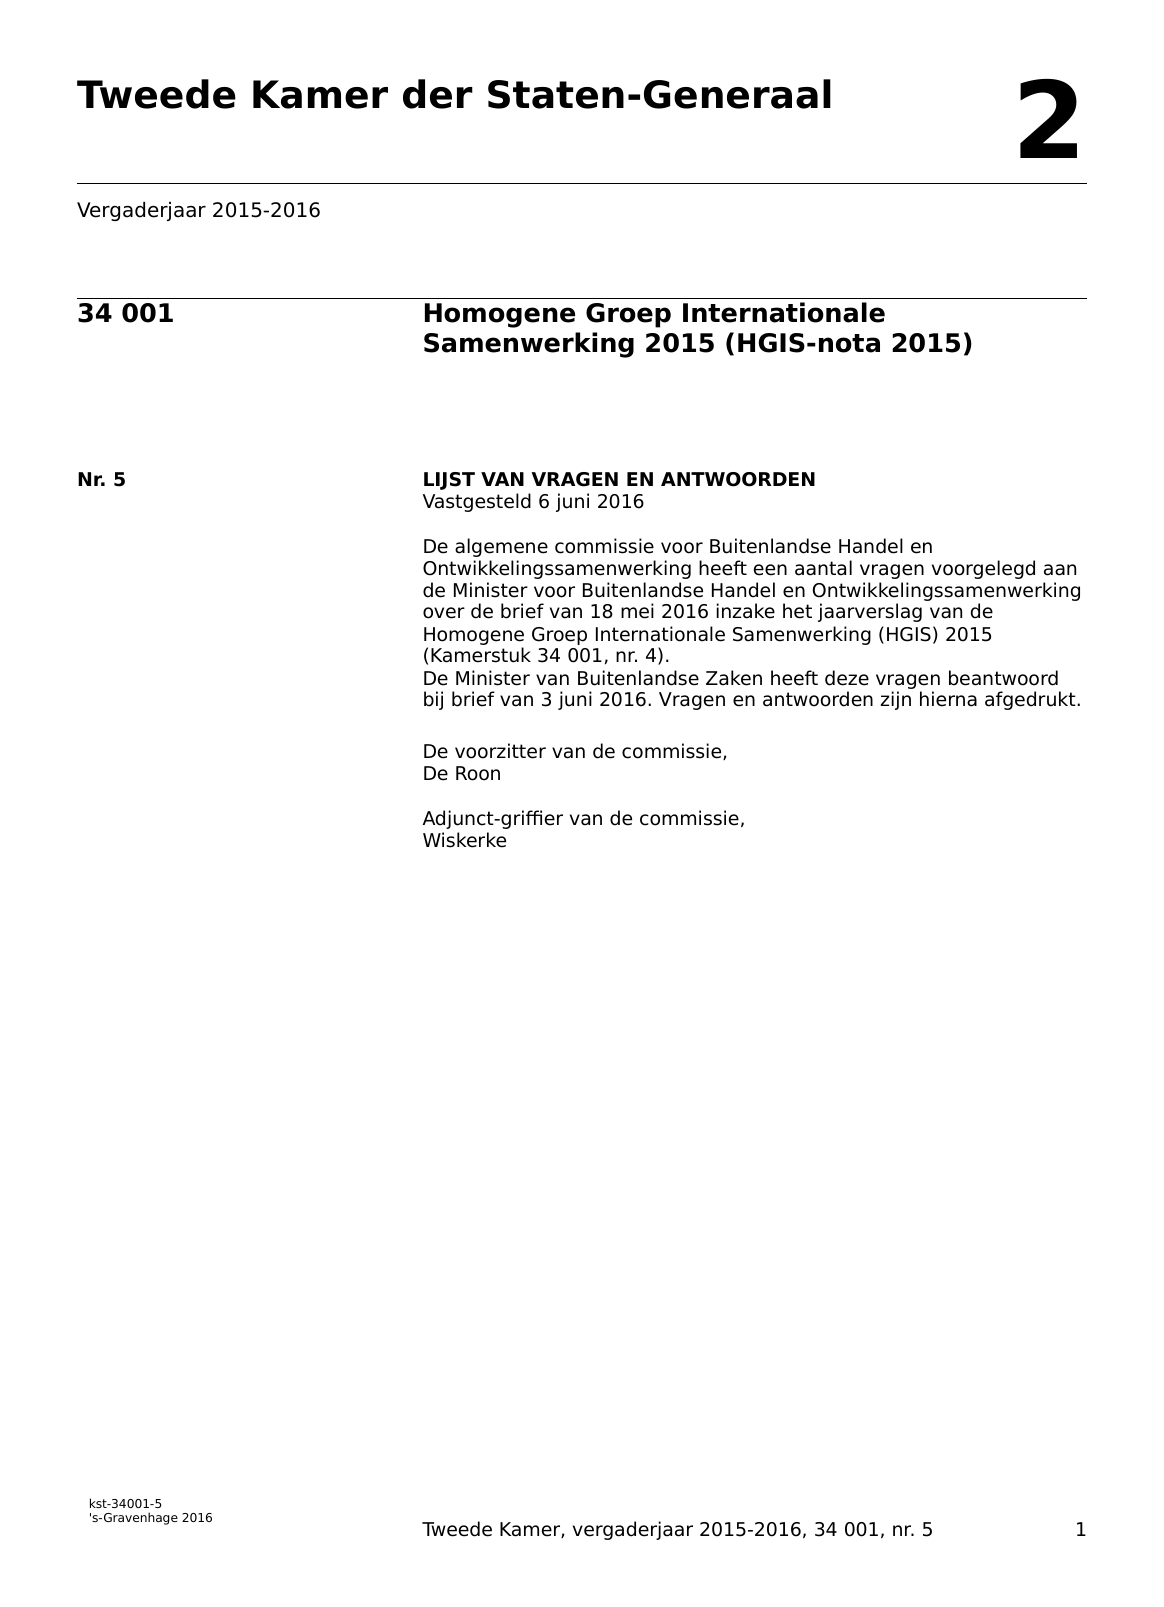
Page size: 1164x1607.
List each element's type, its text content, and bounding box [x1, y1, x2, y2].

subtitle Nr. 5 LIJST VAN VRAGEN EN ANTWOORDEN [77, 469, 1087, 491]
text Adjunct-griffier van de commissie, Wiskerke [422, 807, 1087, 851]
table_header 2 [886, 59, 1087, 183]
text De algemene commissie voor Buitenlandse Handel en Ontwikkelingssamenwerking heeft een aantal vragen voorgelegd aan de Minister voor Buitenlandse Handel en Ontwikkelingssamenwerking over de brief van 18 mei 2016 inzake het jaarverslag van de Homogene Groep Internationale Samenwerking (HGIS) 2015 (Kamerstuk 34 001, nr. 4). [422, 536, 1087, 667]
text 's-Gravenhage 2016 [88, 1511, 323, 1525]
table_cell Vergaderjaar 2015-2016 [77, 184, 1087, 298]
text kst-34001-5 [88, 1497, 323, 1511]
table_header Tweede Kamer der Staten-Generaal [77, 59, 886, 183]
text De voorzitter van de commissie, De Roon [422, 741, 1087, 785]
text Vastgesteld 6 juni 2016 [422, 491, 1087, 513]
subtitle 34 001 Homogene Groep Internationale Samenwerking 2015 (HGIS-nota 2015) [77, 299, 1087, 358]
text De Minister van Buitenlandse Zaken heeft deze vragen beantwoord bij brief van 3 juni 2016. Vragen en antwoorden zijn hierna afgedrukt. [422, 667, 1087, 711]
